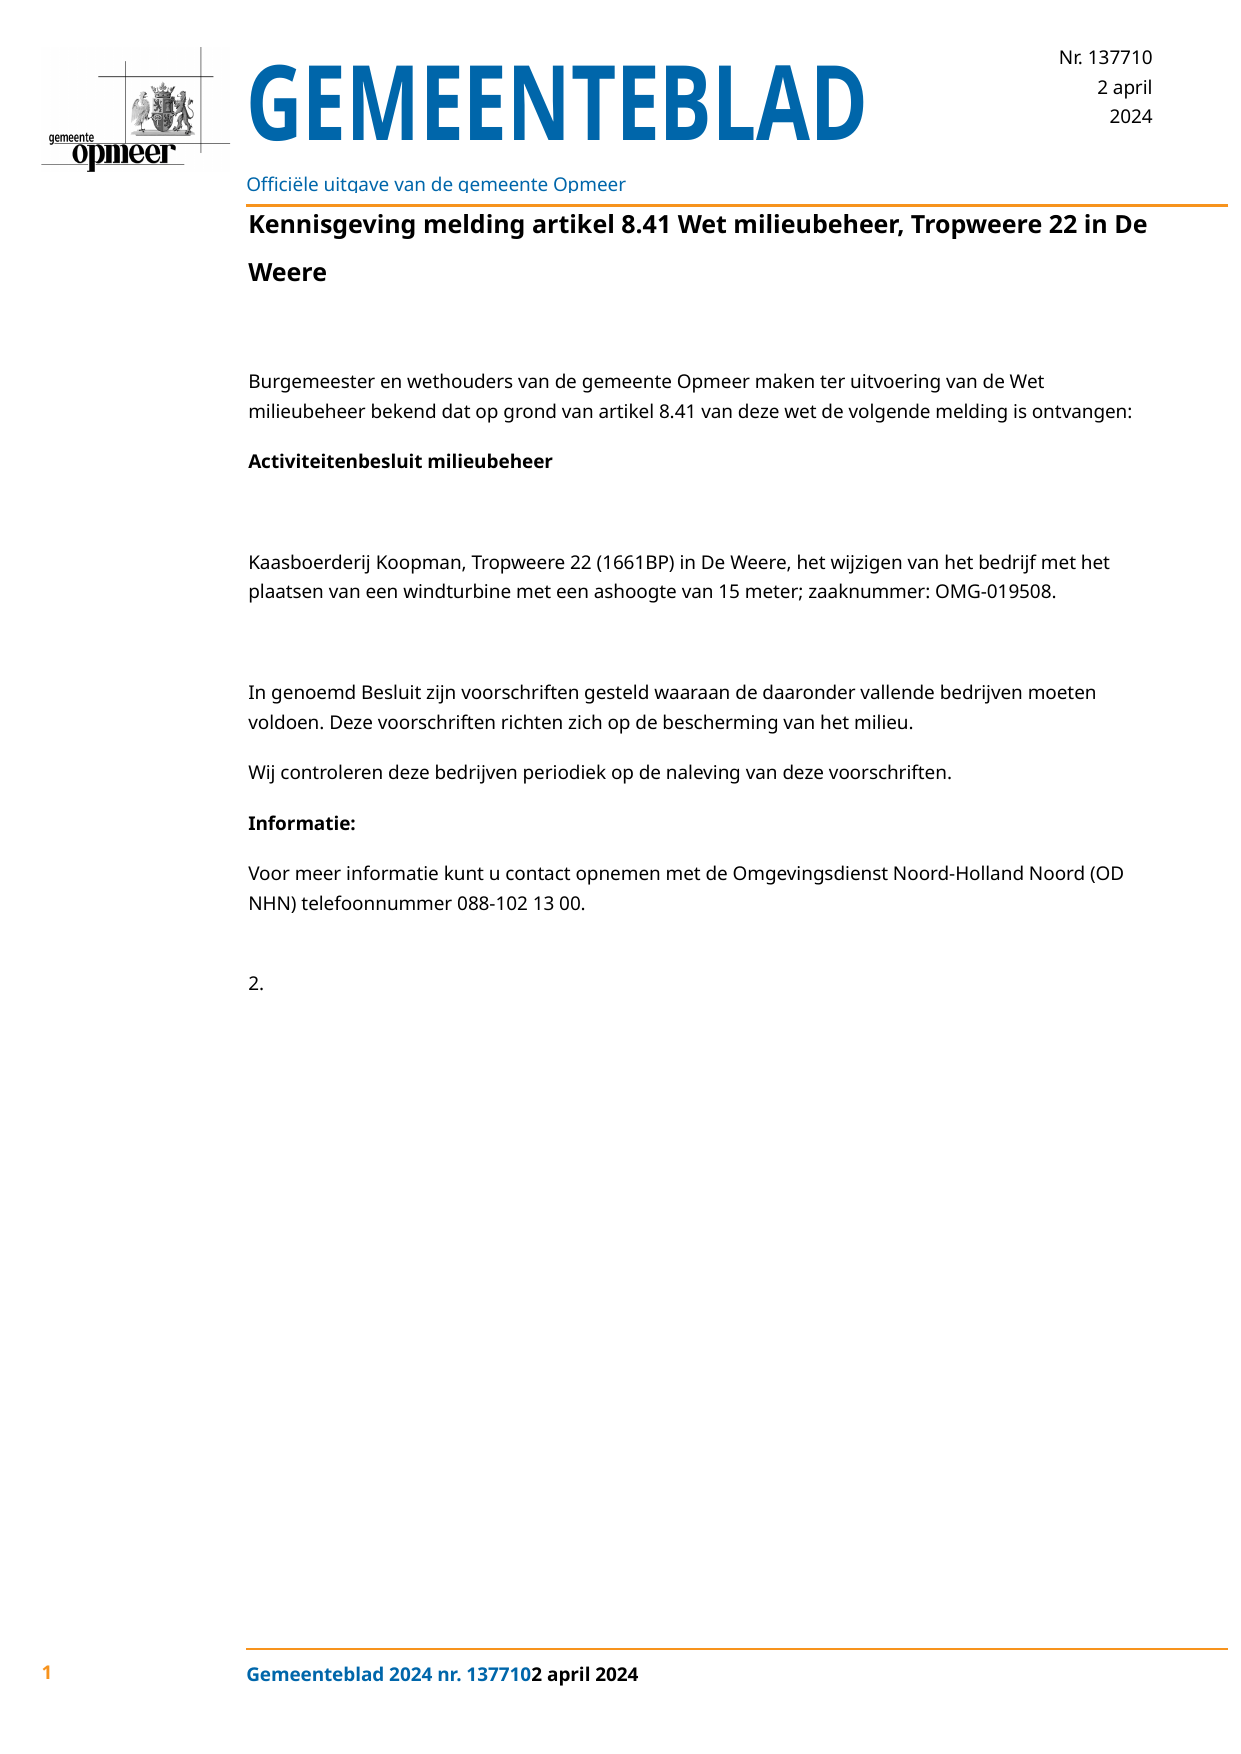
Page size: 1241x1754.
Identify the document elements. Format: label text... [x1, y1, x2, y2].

text In genoemd Besluit zijn voorschriften gesteld waaraan de daaronder vallende bedrijven moeten voldoen. Deze voorschriften richten zich op de bescherming van het milieu. [248, 679, 1152, 735]
text Wij controleren deze bedrijven periodiek op de naleving van deze voorschriften. [248, 759, 1152, 785]
text 2. [248, 970, 1152, 996]
text Kennisgeving melding artikel 8.41 Wet milieubeheer, Tropweere 22 in De Weere [248, 207, 1152, 288]
text Burgemeester en wethouders van de gemeente Opmeer maken ter uitvoering van de Wet milieubeheer bekend dat op grond van artikel 8.41 van deze wet de volgende melding is ontvangen: [248, 368, 1152, 424]
text Activiteitenbesluit milieubeheer [248, 448, 1152, 474]
picture [41, 47, 231, 172]
text Kaasboerderij Koopman, Tropweere 22 (1661BP) in De Weere, het wijzigen van het bedrijf met het plaatsen van een windturbine met een ashoogte van 15 meter; zaaknummer: OMG-019508. [248, 549, 1152, 604]
text Voor meer informatie kunt u contact opnemen met de Omgevingsdienst Noord-Holland Noord (OD NHN) telefoonnummer 088-102 13 00. [248, 860, 1152, 916]
text Informatie: [248, 810, 1152, 836]
